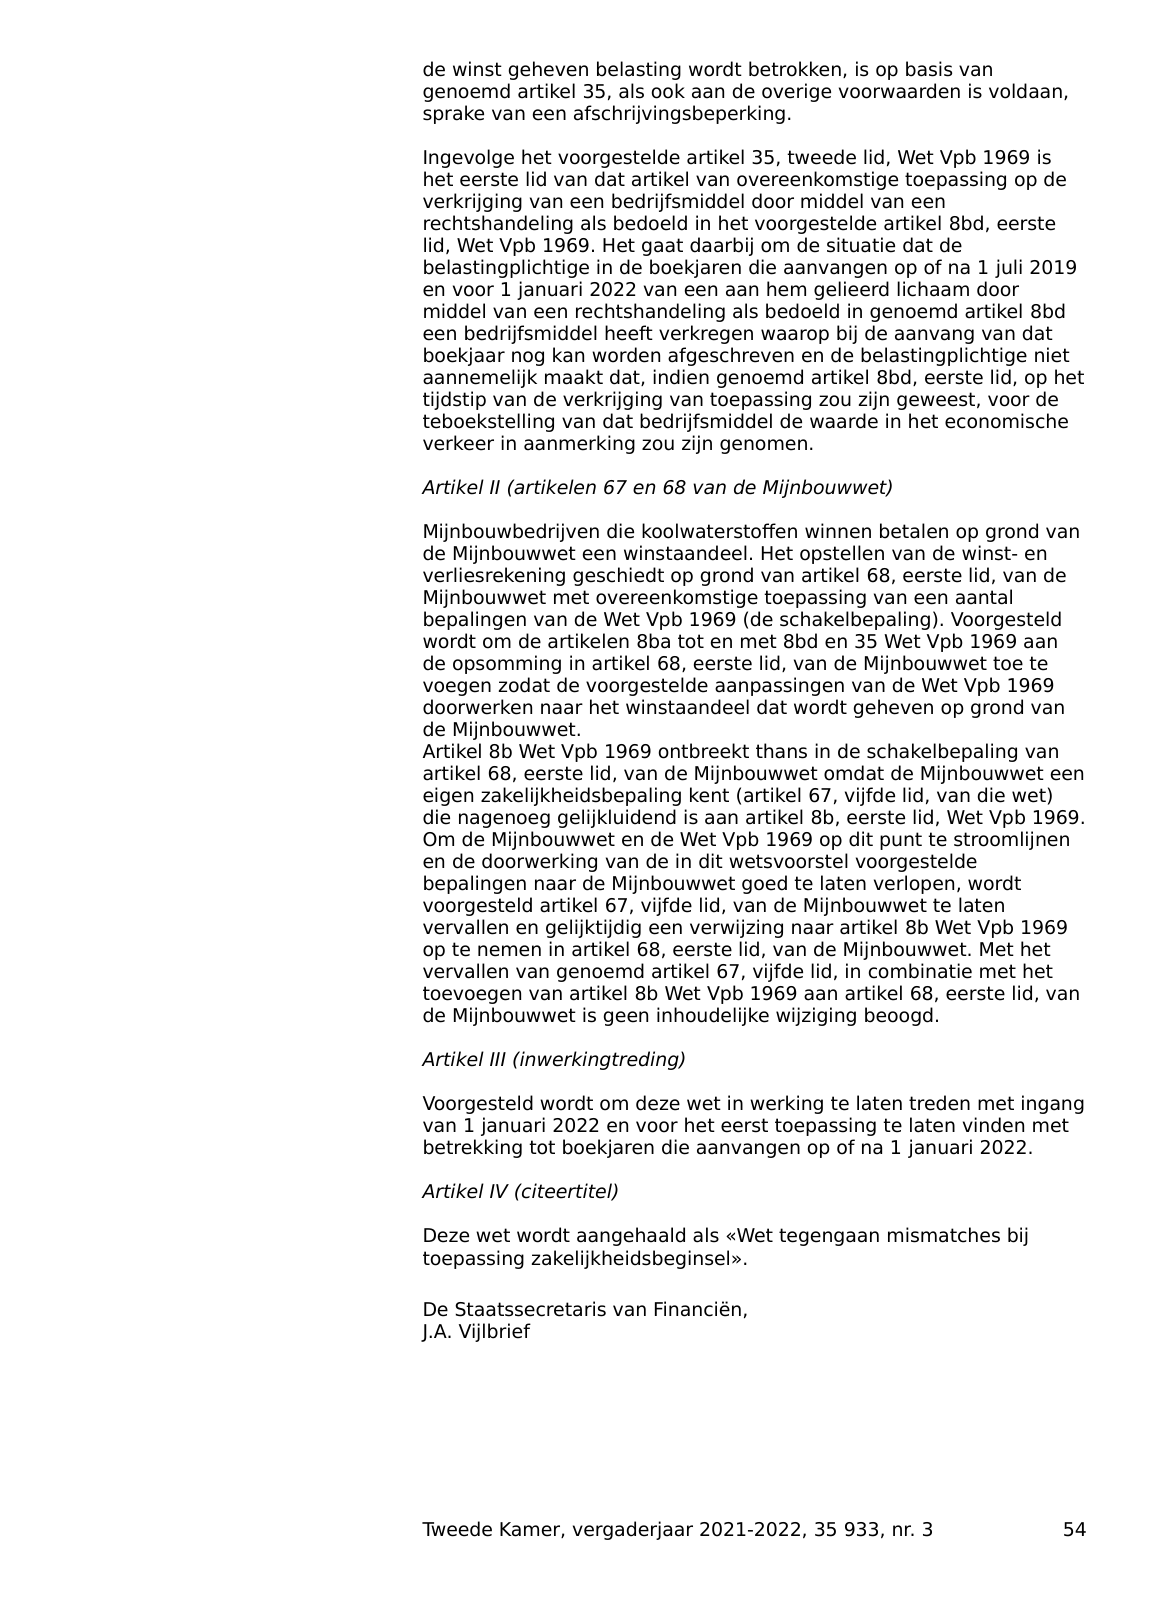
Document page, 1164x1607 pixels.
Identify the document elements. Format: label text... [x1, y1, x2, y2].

subtitle Artikel III (inwerkingtreding) [422, 1049, 1087, 1071]
text Artikel 8b Wet Vpb 1969 ontbreekt thans in de schakelbepaling van artikel 68, eerste lid, van de Mijnbouwwet omdat de Mijnbouwwet een eigen zakelijkheidsbepaling kent (artikel 67, vijfde lid, van die wet) die nagenoeg gelijkluidend is aan artikel 8b, eerste lid, Wet Vpb 1969. Om de Mijnbouwwet en de Wet Vpb 1969 op dit punt te stroomlijnen en de doorwerking van de in dit wetsvoorstel voorgestelde bepalingen naar de Mijnbouwwet goed te laten verlopen, wordt voorgesteld artikel 67, vijfde lid, van de Mijnbouwwet te laten vervallen en gelijktijdig een verwijzing naar artikel 8b Wet Vpb 1969 op te nemen in artikel 68, eerste lid, van de Mijnbouwwet. Met het vervallen van genoemd artikel 67, vijfde lid, in combinatie met het toevoegen van artikel 8b Wet Vpb 1969 aan artikel 68, eerste lid, van de Mijnbouwwet is geen inhoudelijke wijziging beoogd. [422, 741, 1087, 1027]
text Mijnbouwbedrijven die koolwaterstoffen winnen betalen op grond van de Mijnbouwwet een winstaandeel. Het opstellen van de winst- en verliesrekening geschiedt op grond van artikel 68, eerste lid, van de Mijnbouwwet met overeenkomstige toepassing van een aantal bepalingen van de Wet Vpb 1969 (de schakelbepaling). Voorgesteld wordt om de artikelen 8ba tot en met 8bd en 35 Wet Vpb 1969 aan de opsomming in artikel 68, eerste lid, van de Mijnbouwwet toe te voegen zodat de voorgestelde aanpassingen van de Wet Vpb 1969 doorwerken naar het winstaandeel dat wordt geheven op grond van de Mijnbouwwet. [422, 521, 1087, 741]
text Voorgesteld wordt om deze wet in werking te laten treden met ingang van 1 januari 2022 en voor het eerst toepassing te laten vinden met betrekking tot boekjaren die aanvangen op of na 1 januari 2022. [422, 1093, 1087, 1159]
text Ingevolge het voorgestelde artikel 35, tweede lid, Wet Vpb 1969 is het eerste lid van dat artikel van overeenkomstige toepassing op de verkrijging van een bedrijfsmiddel door middel van een rechtshandeling als bedoeld in het voorgestelde artikel 8bd, eerste lid, Wet Vpb 1969. Het gaat daarbij om de situatie dat de belastingplichtige in de boekjaren die aanvangen op of na 1 juli 2019 en voor 1 januari 2022 van een aan hem gelieerd lichaam door middel van een rechtshandeling als bedoeld in genoemd artikel 8bd een bedrijfsmiddel heeft verkregen waarop bij de aanvang van dat boekjaar nog kan worden afgeschreven en de belastingplichtige niet aannemelijk maakt dat, indien genoemd artikel 8bd, eerste lid, op het tijdstip van de verkrijging van toepassing zou zijn geweest, voor de teboekstelling van dat bedrijfsmiddel de waarde in het economische verkeer in aanmerking zou zijn genomen. [422, 147, 1087, 455]
text De Staatssecretaris van Financiën, J.A. Vijlbrief [422, 1299, 1087, 1343]
subtitle Artikel IV (citeertitel) [422, 1181, 1087, 1203]
text Deze wet wordt aangehaald als «Wet tegengaan mismatches bij toepassing zakelijkheidsbeginsel». [422, 1225, 1087, 1269]
text de winst geheven belasting wordt betrokken, is op basis van genoemd artikel 35, als ook aan de overige voorwaarden is voldaan, sprake van een afschrijvingsbeperking. [422, 59, 1087, 125]
subtitle Artikel II (artikelen 67 en 68 van de Mijnbouwwet) [422, 477, 1087, 499]
